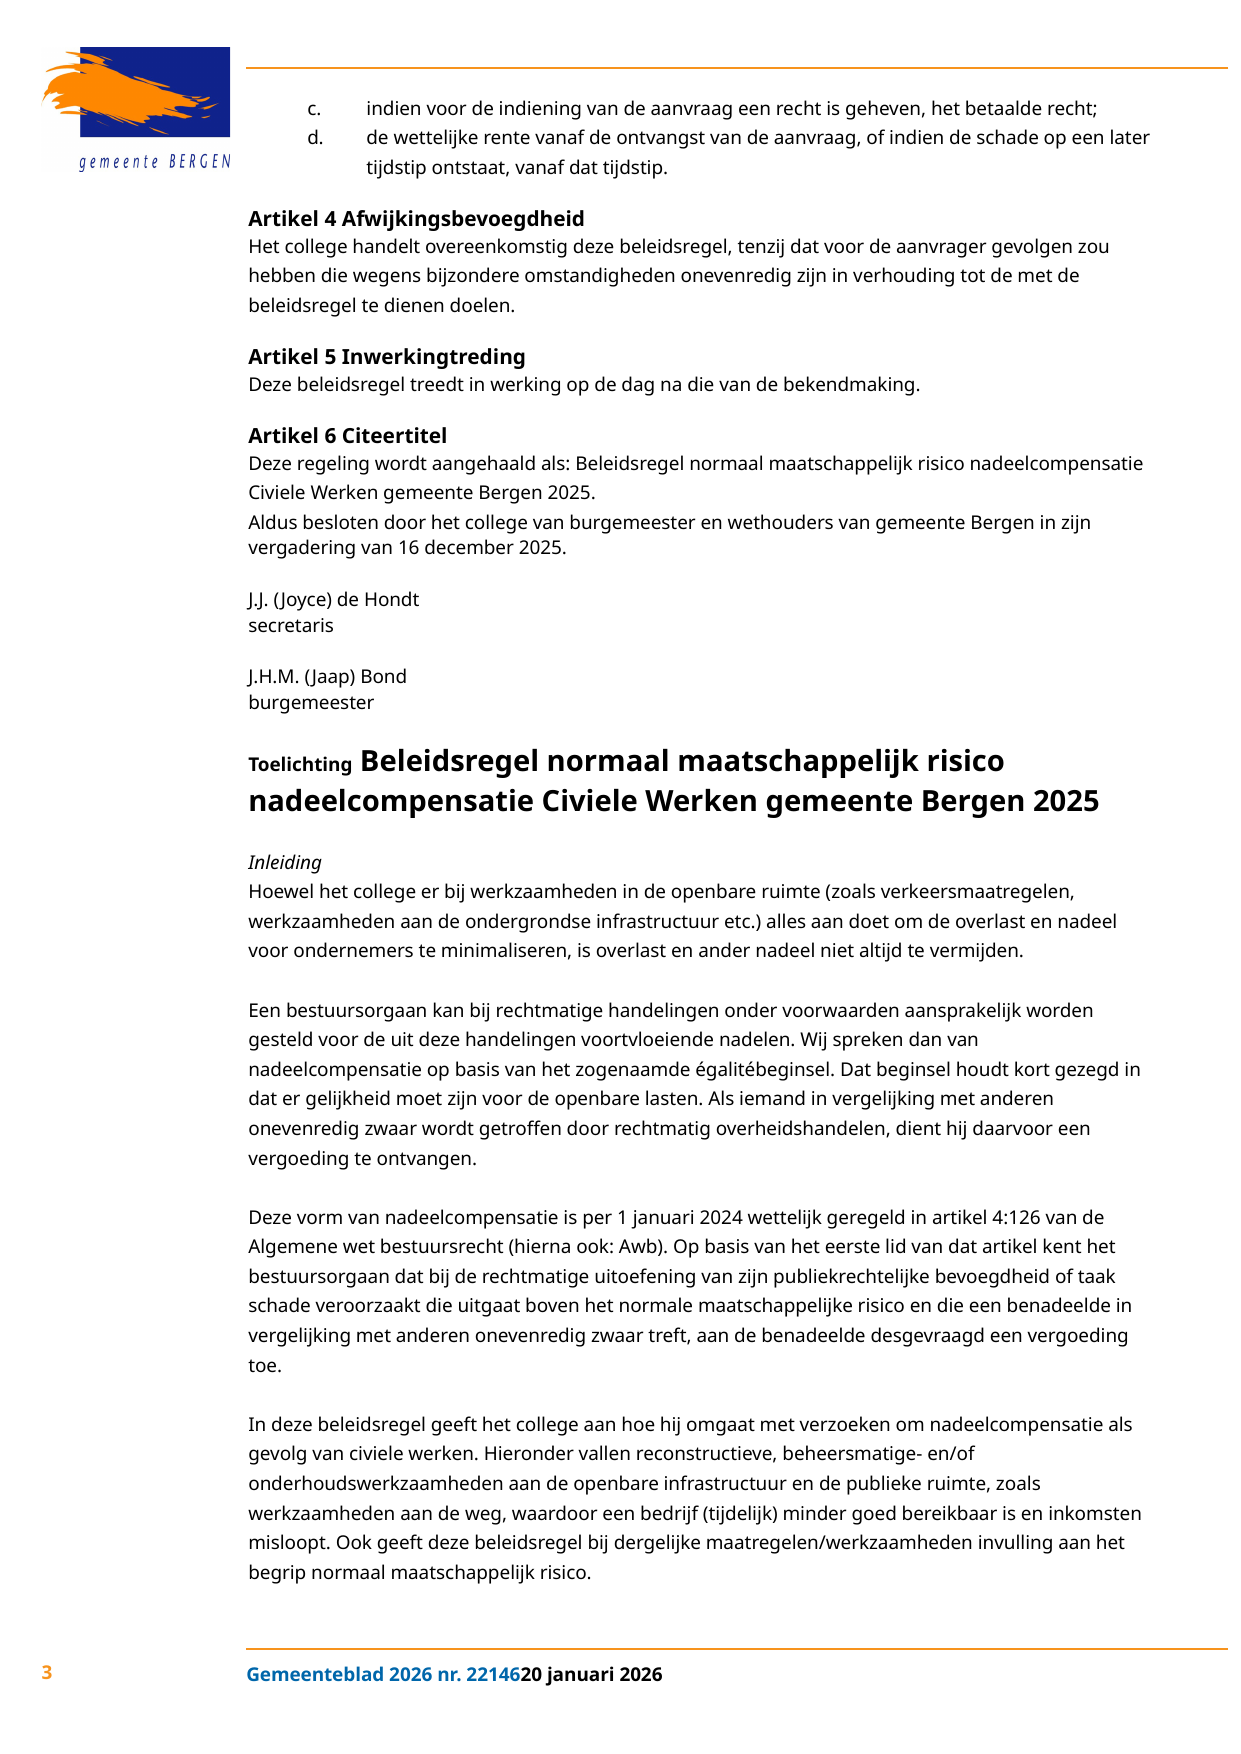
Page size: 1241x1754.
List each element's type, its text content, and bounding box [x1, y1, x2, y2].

text burgemeester [248, 689, 1152, 715]
text Deze beleidsregel treedt in werking op de dag na die van de bekendmaking. [248, 371, 1152, 397]
text J.H.M. (Jaap) Bond [248, 663, 1152, 689]
list indien voor de indiening van de aanvraag een recht is geheven, het betaalde recht; [307, 95, 1152, 121]
text In deze beleidsregel geeft het college aan hoe hij omgaat met verzoeken om nadeelcompensatie als gevolg van civiele werken. Hieronder vallen reconstructieve, beheersmatige- en/of onderhoudswerkzaamheden aan de openbare infrastructuur en de publieke ruimte, zoals werkzaamheden aan de weg, waardoor een bedrijf (tijdelijk) minder goed bereikbaar is en inkomsten misloopt. Ook geeft deze beleidsregel bij dergelijke maatregelen/werkzaamheden invulling aan het begrip normaal maatschappelijk risico. [248, 1411, 1152, 1585]
picture [41, 47, 231, 172]
text Aldus besloten door het college van burgemeester en wethouders van gemeente Bergen in zijn vergadering van 16 december 2025. [248, 509, 1152, 560]
text Artikel 6 Citeertitel [248, 421, 1152, 450]
text Artikel 5 Inwerkingtreding [248, 342, 1152, 371]
text Hoewel het college er bij werkzaamheden in de openbare ruimte (zoals verkeersmaatregelen, werkzaamheden aan de ondergrondse infrastructuur etc.) alles aan doet om de overlast en nadeel voor ondernemers te minimaliseren, is overlast en ander nadeel niet altijd te vermijden. [248, 878, 1152, 963]
text Toelichting Beleidsregel normaal maatschappelijk risico nadeelcompensatie Civiele Werken gemeente Bergen 2025 [248, 740, 1152, 820]
text Deze regeling wordt aangehaald als: Beleidsregel normaal maatschappelijk risico nadeelcompensatie Civiele Werken gemeente Bergen 2025. [248, 450, 1152, 505]
text Inleiding [248, 849, 1152, 875]
list de wettelijke rente vanaf de ontvangst van de aanvraag, of indien de schade op een later tijdstip ontstaat, vanaf dat tijdstip. [307, 124, 1152, 180]
text Deze vorm van nadeelcompensatie is per 1 januari 2024 wettelijk geregeld in artikel 4:126 van de Algemene wet bestuursrecht (hierna ook: Awb). Op basis van het eerste lid van dat artikel kent het bestuursorgaan dat bij de rechtmatige uitoefening van zijn publiekrechtelijke bevoegdheid of taak schade veroorzaakt die uitgaat boven het normale maatschappelijke risico en die een benadeelde in vergelijking met anderen onevenredig zwaar treft, aan de benadeelde desgevraagd een vergoeding toe. [248, 1204, 1152, 1378]
text Een bestuursorgaan kan bij rechtmatige handelingen onder voorwaarden aansprakelijk worden gesteld voor de uit deze handelingen voortvloeiende nadelen. Wij spreken dan van nadeelcompensatie op basis van het zogenaamde égalitébeginsel. Dat beginsel houdt kort gezegd in dat er gelijkheid moet zijn voor de openbare lasten. Als iemand in vergelijking met anderen onevenredig zwaar wordt getroffen door rechtmatig overheidshandelen, dient hij daarvoor een vergoeding te ontvangen. [248, 997, 1152, 1171]
text J.J. (Joyce) de Hondt [248, 586, 1152, 612]
text secretaris [248, 612, 1152, 637]
text Het college handelt overeenkomstig deze beleidsregel, tenzij dat voor de aanvrager gevolgen zou hebben die wegens bijzondere omstandigheden onevenredig zijn in verhouding tot de met de beleidsregel te dienen doelen. [248, 233, 1152, 318]
text Artikel 4 Afwijkingsbevoegdheid [248, 204, 1152, 233]
